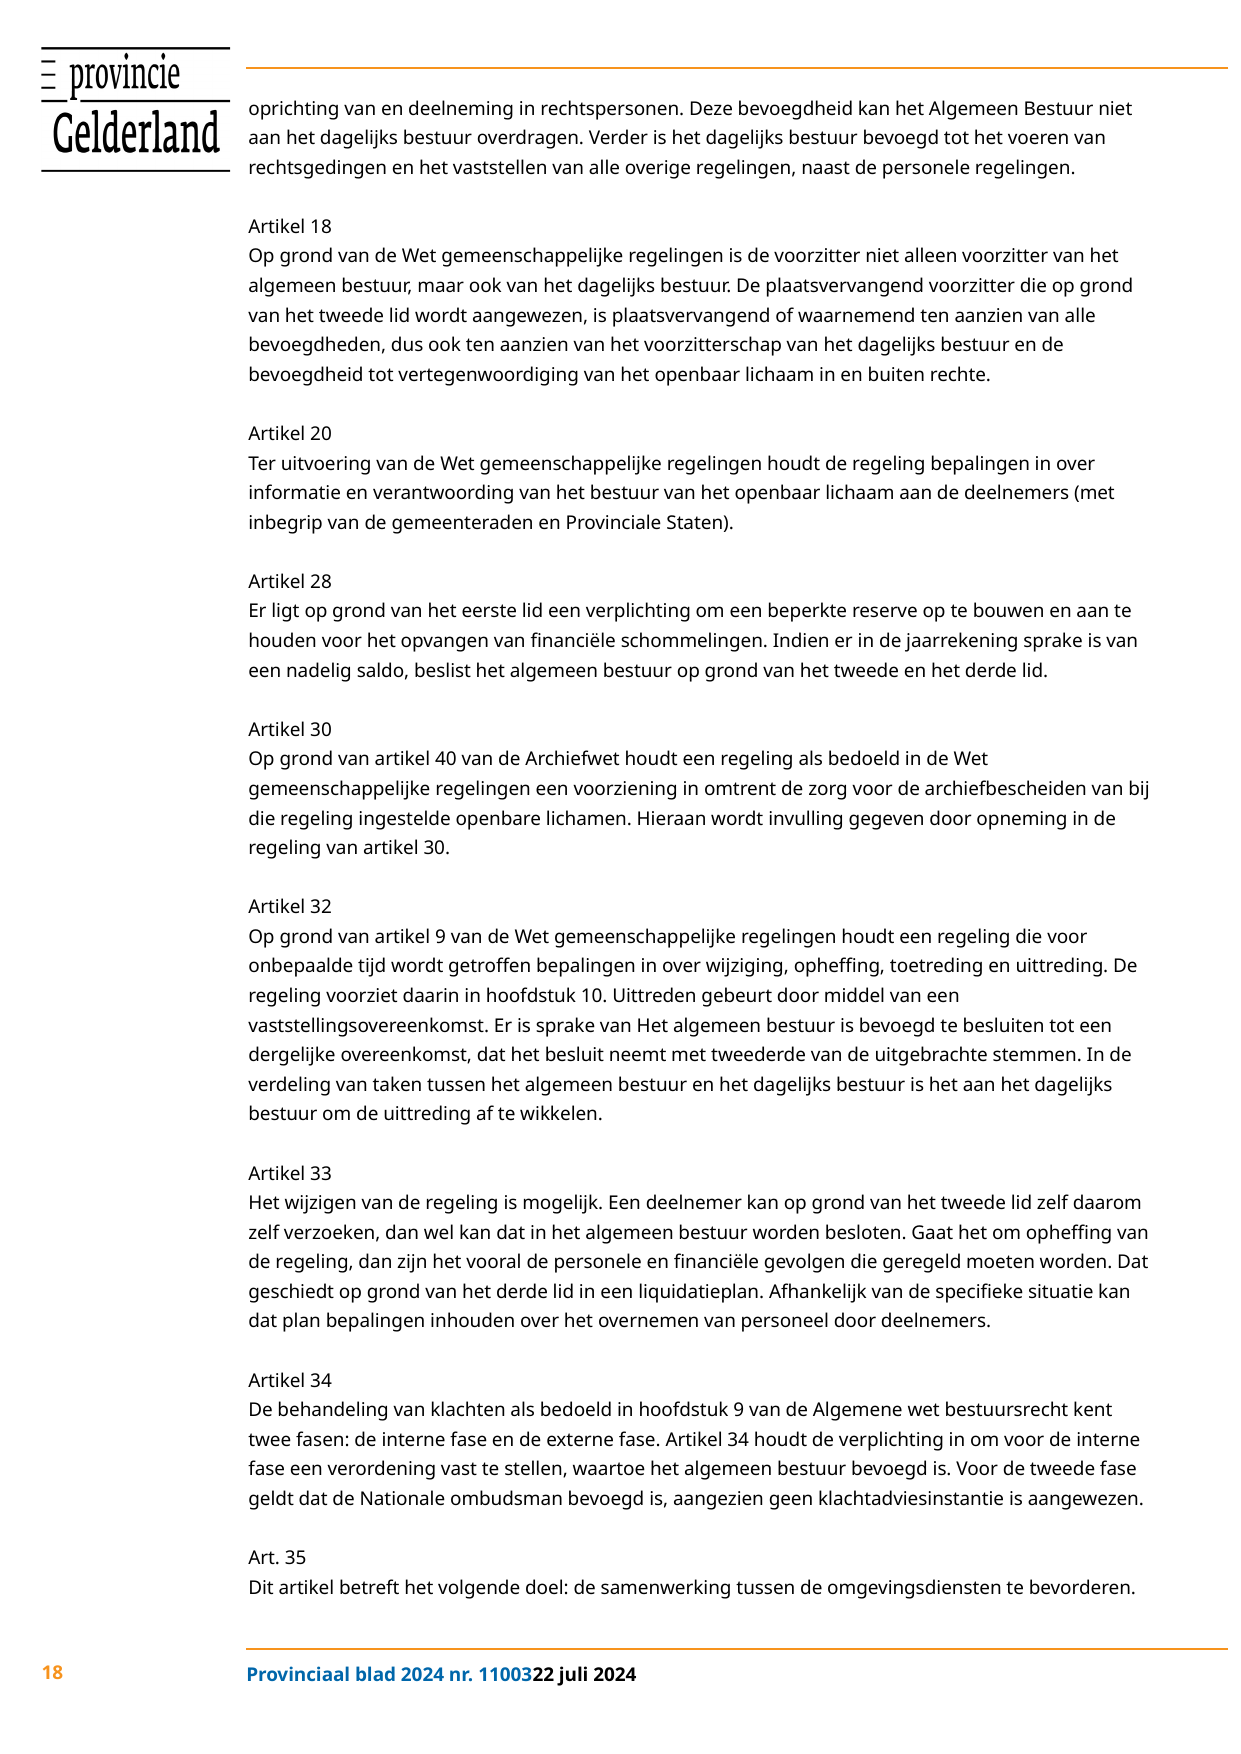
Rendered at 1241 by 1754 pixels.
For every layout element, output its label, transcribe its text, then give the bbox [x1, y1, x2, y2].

text Op grond van artikel 9 van de Wet gemeenschappelijke regelingen houdt een regeling die voor onbepaalde tijd wordt getroffen bepalingen in over wijziging, opheffing, toetreding en uittreding. De regeling voorziet daarin in hoofdstuk 10. Uittreden gebeurt door middel van een vaststellingsovereenkomst. Er is sprake van Het algemeen bestuur is bevoegd te besluiten tot een dergelijke overeenkomst, dat het besluit neemt met tweederde van de uitgebrachte stemmen. In de verdeling van taken tussen het algemeen bestuur en het dagelijks bestuur is het aan het dagelijks bestuur om de uittreding af te wikkelen. [248, 923, 1152, 1126]
text Op grond van artikel 40 van de Archiefwet houdt een regeling als bedoeld in de Wet gemeenschappelijke regelingen een voorziening in omtrent de zorg voor de archiefbescheiden van bij die regeling ingestelde openbare lichamen. Hieraan wordt invulling gegeven door opneming in de regeling van artikel 30. [248, 746, 1152, 860]
text Artikel 32 [248, 893, 1152, 919]
text Artikel 33 [248, 1160, 1152, 1186]
text Artikel 30 [248, 716, 1152, 742]
text Er ligt op grond van het eerste lid een verplichting om een beperkte reserve op te bouwen en aan te houden voor het opvangen van financiële schommelingen. Indien er in de jaarrekening sprake is van een nadelig saldo, beslist het algemeen bestuur op grond van het tweede en het derde lid. [248, 598, 1152, 683]
text Dit artikel betreft het volgende doel: de samenwerking tussen de omgevingsdiensten te bevorderen. [248, 1574, 1152, 1600]
picture [41, 47, 231, 172]
text Artikel 18 [248, 213, 1152, 239]
text Ter uitvoering van de Wet gemeenschappelijke regelingen houdt de regeling bepalingen in over informatie en verantwoording van het bestuur van het openbaar lichaam aan de deelnemers (met inbegrip van de gemeenteraden en Provinciale Staten). [248, 450, 1152, 535]
text Artikel 20 [248, 420, 1152, 446]
text Art. 35 [248, 1544, 1152, 1570]
text Het wijzigen van de regeling is mogelijk. Een deelnemer kan op grond van het tweede lid zelf daarom zelf verzoeken, dan wel kan dat in het algemeen bestuur worden besloten. Gaat het om opheffing van de regeling, dan zijn het vooral de personele en financiële gevolgen die geregeld moeten worden. Dat geschiedt op grond van het derde lid in een liquidatieplan. Afhankelijk van de specifieke situatie kan dat plan bepalingen inhouden over het overnemen van personeel door deelnemers. [248, 1189, 1152, 1333]
text oprichting van en deelneming in rechtspersonen. Deze bevoegdheid kan het Algemeen Bestuur niet aan het dagelijks bestuur overdragen. Verder is het dagelijks bestuur bevoegd tot het voeren van rechtsgedingen en het vaststellen van alle overige regelingen, naast de personele regelingen. [248, 95, 1152, 180]
text Op grond van de Wet gemeenschappelijke regelingen is de voorzitter niet alleen voorzitter van het algemeen bestuur, maar ook van het dagelijks bestuur. De plaatsvervangend voorzitter die op grond van het tweede lid wordt aangewezen, is plaatsvervangend of waarnemend ten aanzien van alle bevoegdheden, dus ook ten aanzien van het voorzitterschap van het dagelijks bestuur en de bevoegdheid tot vertegenwoordiging van het openbaar lichaam in en buiten rechte. [248, 243, 1152, 387]
text De behandeling van klachten als bedoeld in hoofdstuk 9 van de Algemene wet bestuursrecht kent twee fasen: de interne fase en de externe fase. Artikel 34 houdt de verplichting in om voor de interne fase een verordening vast te stellen, waartoe het algemeen bestuur bevoegd is. Voor de tweede fase geldt dat de Nationale ombudsman bevoegd is, aangezien geen klachtadviesinstantie is aangewezen. [248, 1396, 1152, 1511]
text Artikel 28 [248, 568, 1152, 594]
text Artikel 34 [248, 1367, 1152, 1393]
